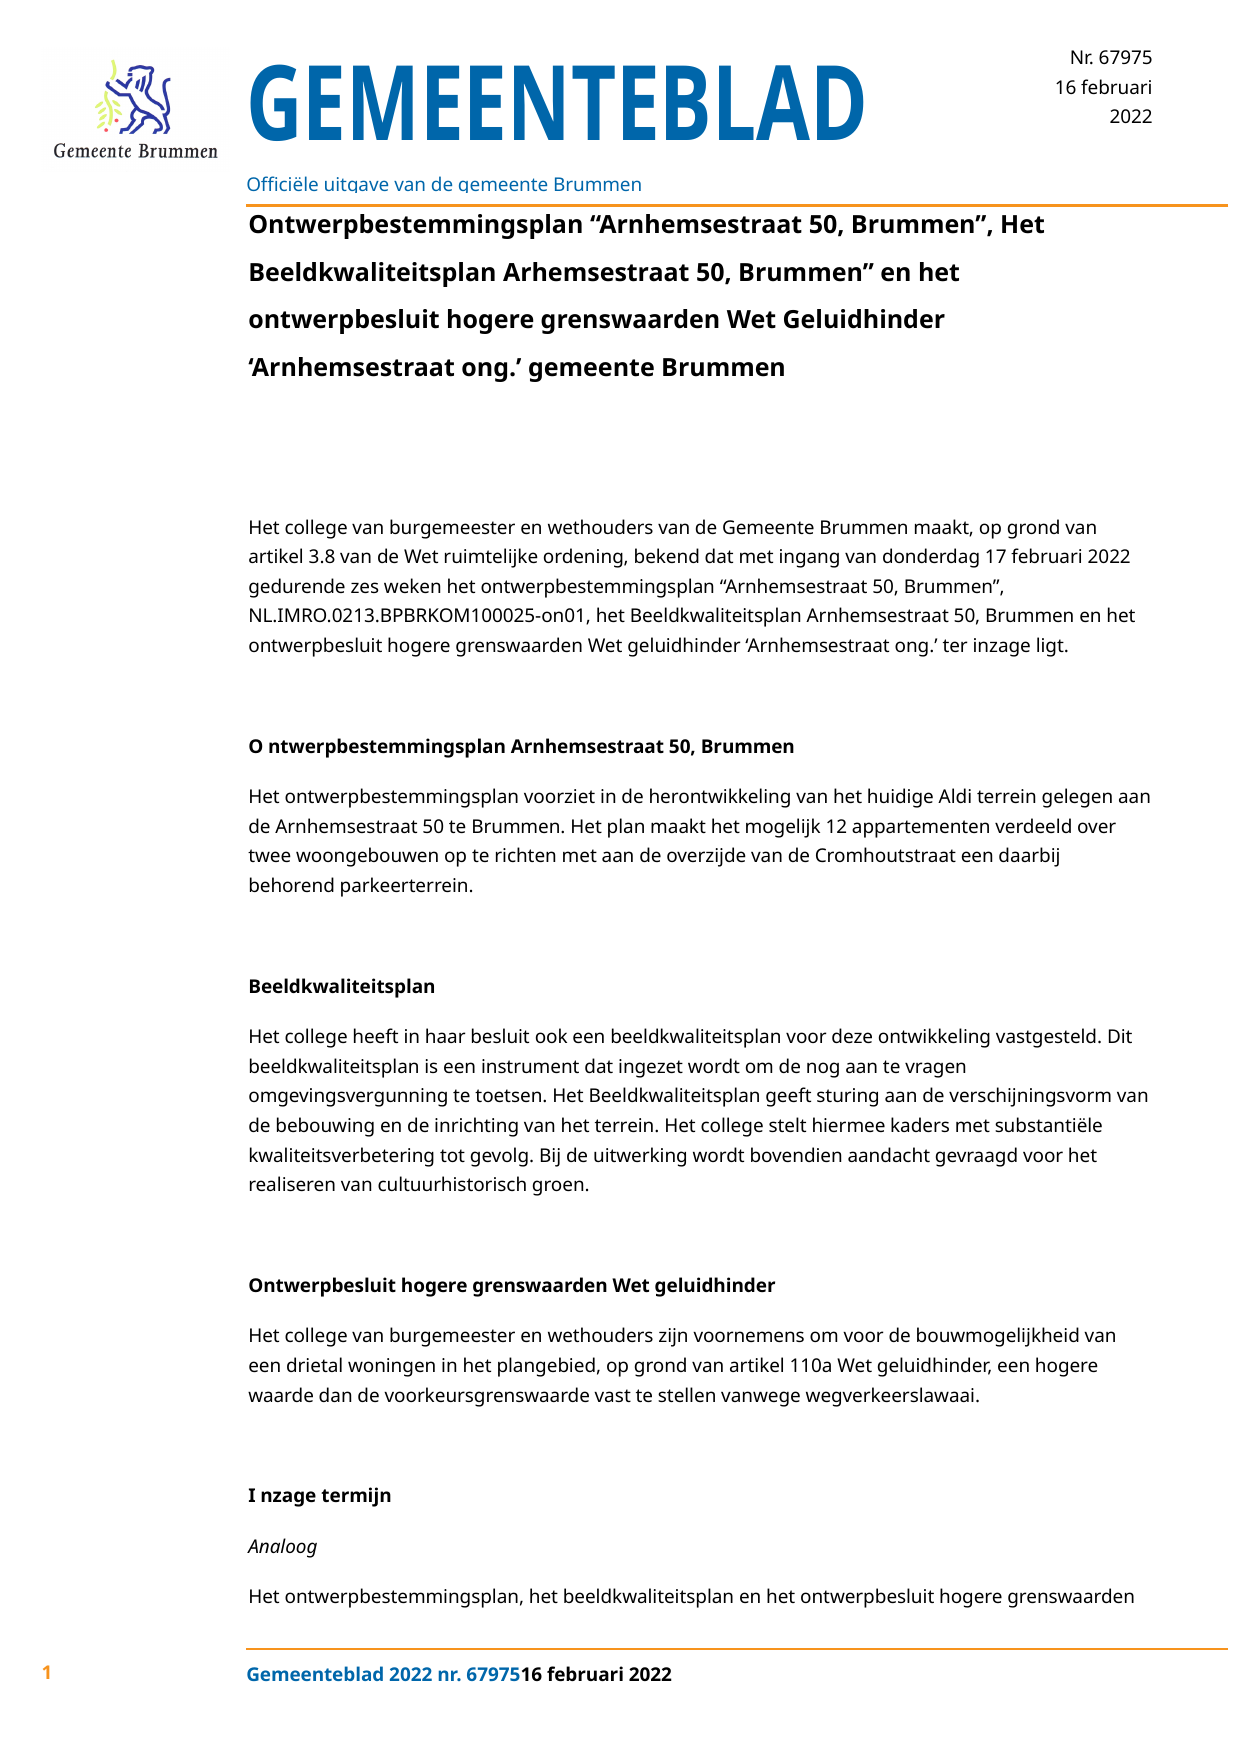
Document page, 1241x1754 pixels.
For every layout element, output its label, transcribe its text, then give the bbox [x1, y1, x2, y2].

text I nzage termijn [248, 1483, 1152, 1508]
text Ontwerpbesluit hogere grenswaarden Wet geluidhinder [248, 1272, 1152, 1298]
text Het ontwerpbestemmingsplan, het beeldkwaliteitsplan en het ontwerpbesluit hogere grenswaarden [248, 1583, 1152, 1609]
picture [41, 47, 231, 172]
text Het college van burgemeester en wethouders van de Gemeente Brummen maakt, op grond van artikel 3.8 van de Wet ruimtelijke ordening, bekend dat met ingang van donderdag 17 februari 2022 gedurende zes weken het ontwerpbestemmingsplan “Arnhemsestraat 50, Brummen”, NL.IMRO.0213.BPBRKOM100025-on01, het Beeldkwaliteitsplan Arnhemsestraat 50, Brummen en het ontwerpbesluit hogere grenswaarden Wet geluidhinder ‘Arnhemsestraat ong.’ ter inzage ligt. [248, 514, 1152, 658]
text Het ontwerpbestemmingsplan voorziet in de herontwikkeling van het huidige Aldi terrein gelegen aan de Arnhemsestraat 50 te Brummen. Het plan maakt het mogelijk 12 appartementen verdeeld over twee woongebouwen op te richten met aan de overzijde van de Cromhoutstraat een daarbij behorend parkeerterrein. [248, 783, 1152, 898]
text Het college van burgemeester en wethouders zijn voornemens om voor de bouwmogelijkheid van een drietal woningen in het plangebied, op grond van artikel 110a Wet geluidhinder, een hogere waarde dan de voorkeursgrenswaarde vast te stellen vanwege wegverkeerslawaai. [248, 1323, 1152, 1408]
text Analoog [248, 1533, 1152, 1559]
text O ntwerpbestemmingsplan Arnhemsestraat 50, Brummen [248, 733, 1152, 759]
text Beeldkwaliteitsplan [248, 973, 1152, 999]
text Het college heeft in haar besluit ook een beeldkwaliteitsplan voor deze ontwikkeling vastgesteld. Dit beeldkwaliteitsplan is een instrument dat ingezet wordt om de nog aan te vragen omgevingsvergunning te toetsen. Het Beeldkwaliteitsplan geeft sturing aan de verschijningsvorm van de bebouwing en de inrichting van het terrein. Het college stelt hiermee kaders met substantiële kwaliteitsverbetering tot gevolg. Bij de uitwerking wordt bovendien aandacht gevraagd voor het realiseren van cultuurhistorisch groen. [248, 1023, 1152, 1197]
text Ontwerpbestemmingsplan “Arnhemsestraat 50, Brummen”, Het Beeldkwaliteitsplan Arhemsestraat 50, Brummen” en het ontwerpbesluit hogere grenswaarden Wet Geluidhinder ‘Arnhemsestraat ong.’ gemeente Brummen [248, 207, 1152, 384]
